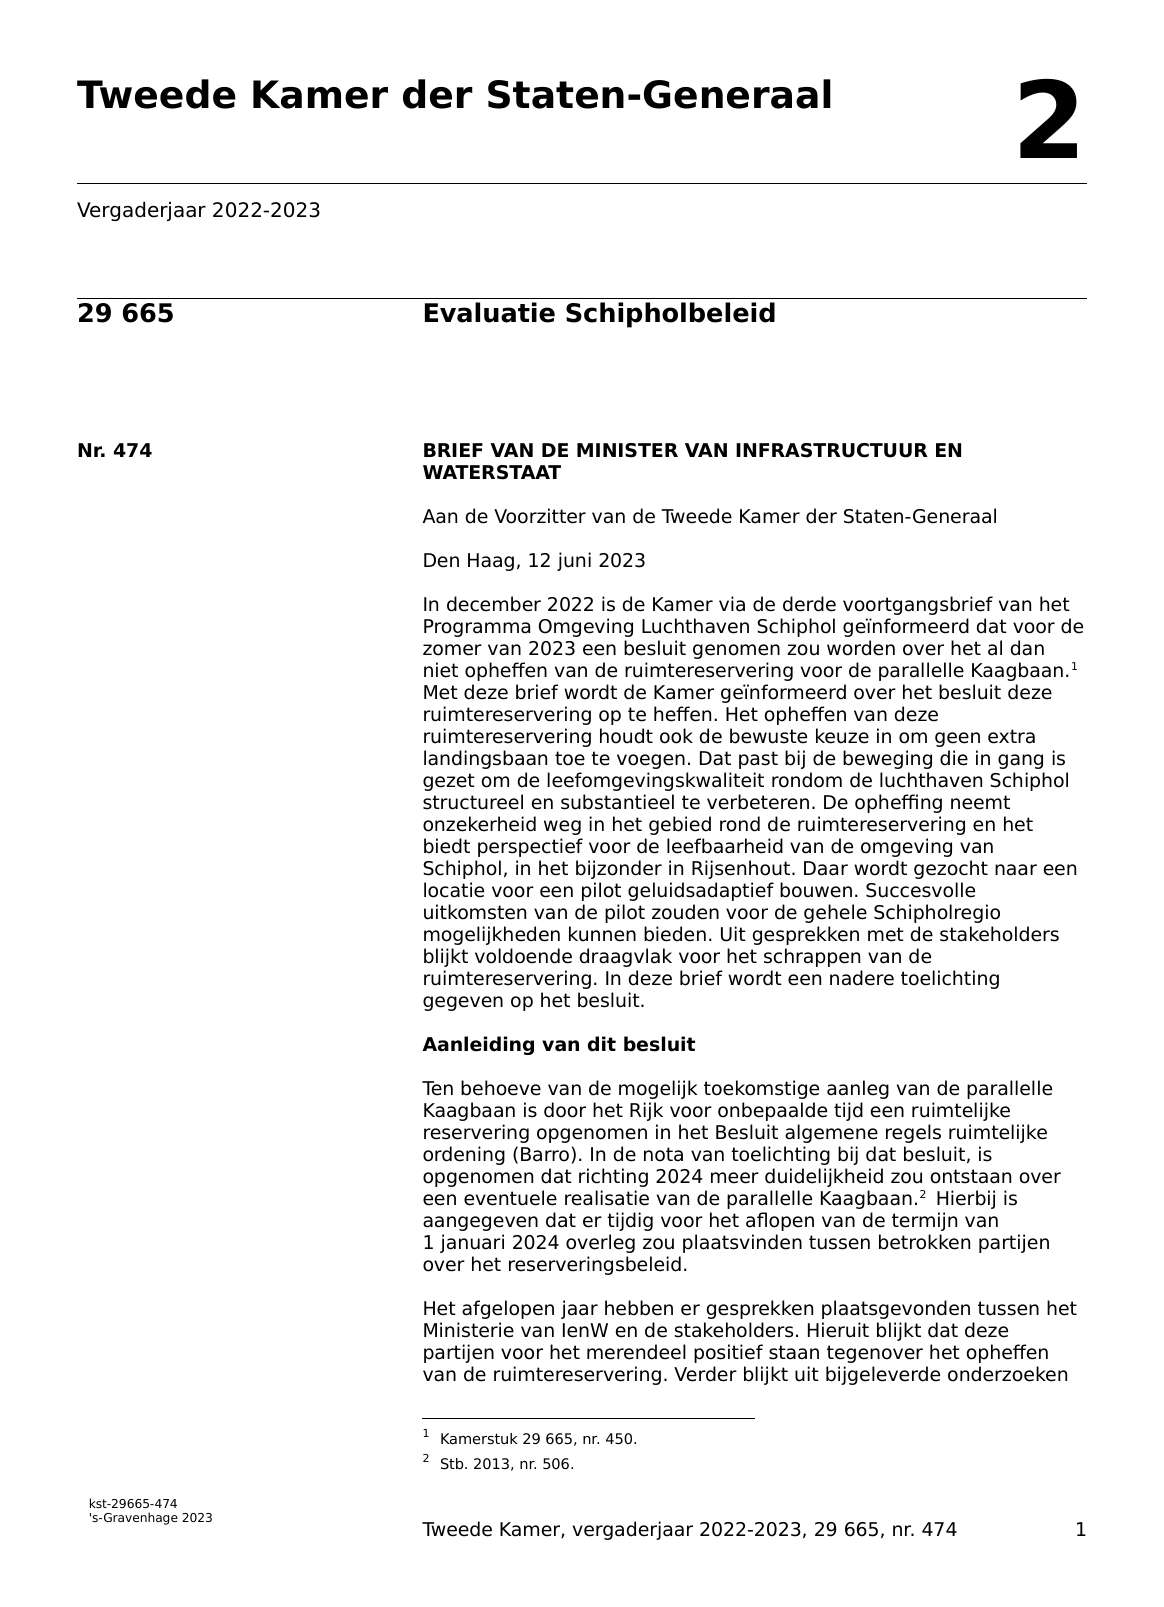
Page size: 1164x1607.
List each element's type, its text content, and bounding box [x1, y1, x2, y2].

text Den Haag, 12 juni 2023 [422, 550, 1087, 572]
table_header 2 [886, 59, 1087, 183]
text kst-29665-474 [88, 1497, 323, 1511]
table_header Tweede Kamer der Staten-Generaal [77, 59, 886, 183]
subtitle Nr. 474 BRIEF VAN DE MINISTER VAN INFRASTRUCTUUR EN WATERSTAAT [77, 440, 1087, 484]
subtitle 29 665 Evaluatie Schipholbeleid [77, 299, 1087, 329]
text 's-Gravenhage 2023 [88, 1511, 323, 1525]
table_cell Vergaderjaar 2022-2023 [77, 184, 1087, 298]
text Aan de Voorzitter van de Tweede Kamer der Staten-Generaal [422, 506, 1087, 528]
subtitle Aanleiding van dit besluit [422, 1034, 1087, 1056]
text Ten behoeve van de mogelijk toekomstige aanleg van de parallelle Kaagbaan is door het Rijk voor onbepaalde tijd een ruimtelijke reservering opgenomen in het Besluit algemene regels ruimtelijke ordening (Barro). In de nota van toelichting bij dat besluit, is opgenomen dat richting 2024 meer duidelijkheid zou ontstaan over een eventuele realisatie van de parallelle Kaagbaan. Hierbij is aangegeven dat er tijdig voor het aflopen van de termijn van 1 januari 2024 overleg zou plaatsvinden tussen betrokken partijen over het reserveringsbeleid. [422, 1078, 1087, 1276]
text Stb. 2013, nr. 506. [422, 1452, 1087, 1474]
text Kamerstuk 29 665, nr. 450. [422, 1427, 1087, 1449]
text In december 2022 is de Kamer via de derde voortgangsbrief van het Programma Omgeving Luchthaven Schiphol geïnformeerd dat voor de zomer van 2023 een besluit genomen zou worden over het al dan niet opheffen van de ruimtereservering voor de parallelle Kaagbaan. Met deze brief wordt de Kamer geïnformeerd over het besluit deze ruimtereservering op te heffen. Het opheffen van deze ruimtereservering houdt ook de bewuste keuze in om geen extra landingsbaan toe te voegen. Dat past bij de beweging die in gang is gezet om de leefomgevingskwaliteit rondom de luchthaven Schiphol structureel en substantieel te verbeteren. De opheffing neemt onzekerheid weg in het gebied rond de ruimtereservering en het biedt perspectief voor de leefbaarheid van de omgeving van Schiphol, in het bijzonder in Rijsenhout. Daar wordt gezocht naar een locatie voor een pilot geluidsadaptief bouwen. Succesvolle uitkomsten van de pilot zouden voor de gehele Schipholregio mogelijkheden kunnen bieden. Uit gesprekken met de stakeholders blijkt voldoende draagvlak voor het schrappen van de ruimtereservering. In deze brief wordt een nadere toelichting gegeven op het besluit. [422, 594, 1087, 1012]
text Het afgelopen jaar hebben er gesprekken plaatsgevonden tussen het Ministerie van IenW en de stakeholders. Hieruit blijkt dat deze partijen voor het merendeel positief staan tegenover het opheffen van de ruimtereservering. Verder blijkt uit bijgeleverde onderzoeken [422, 1298, 1087, 1386]
